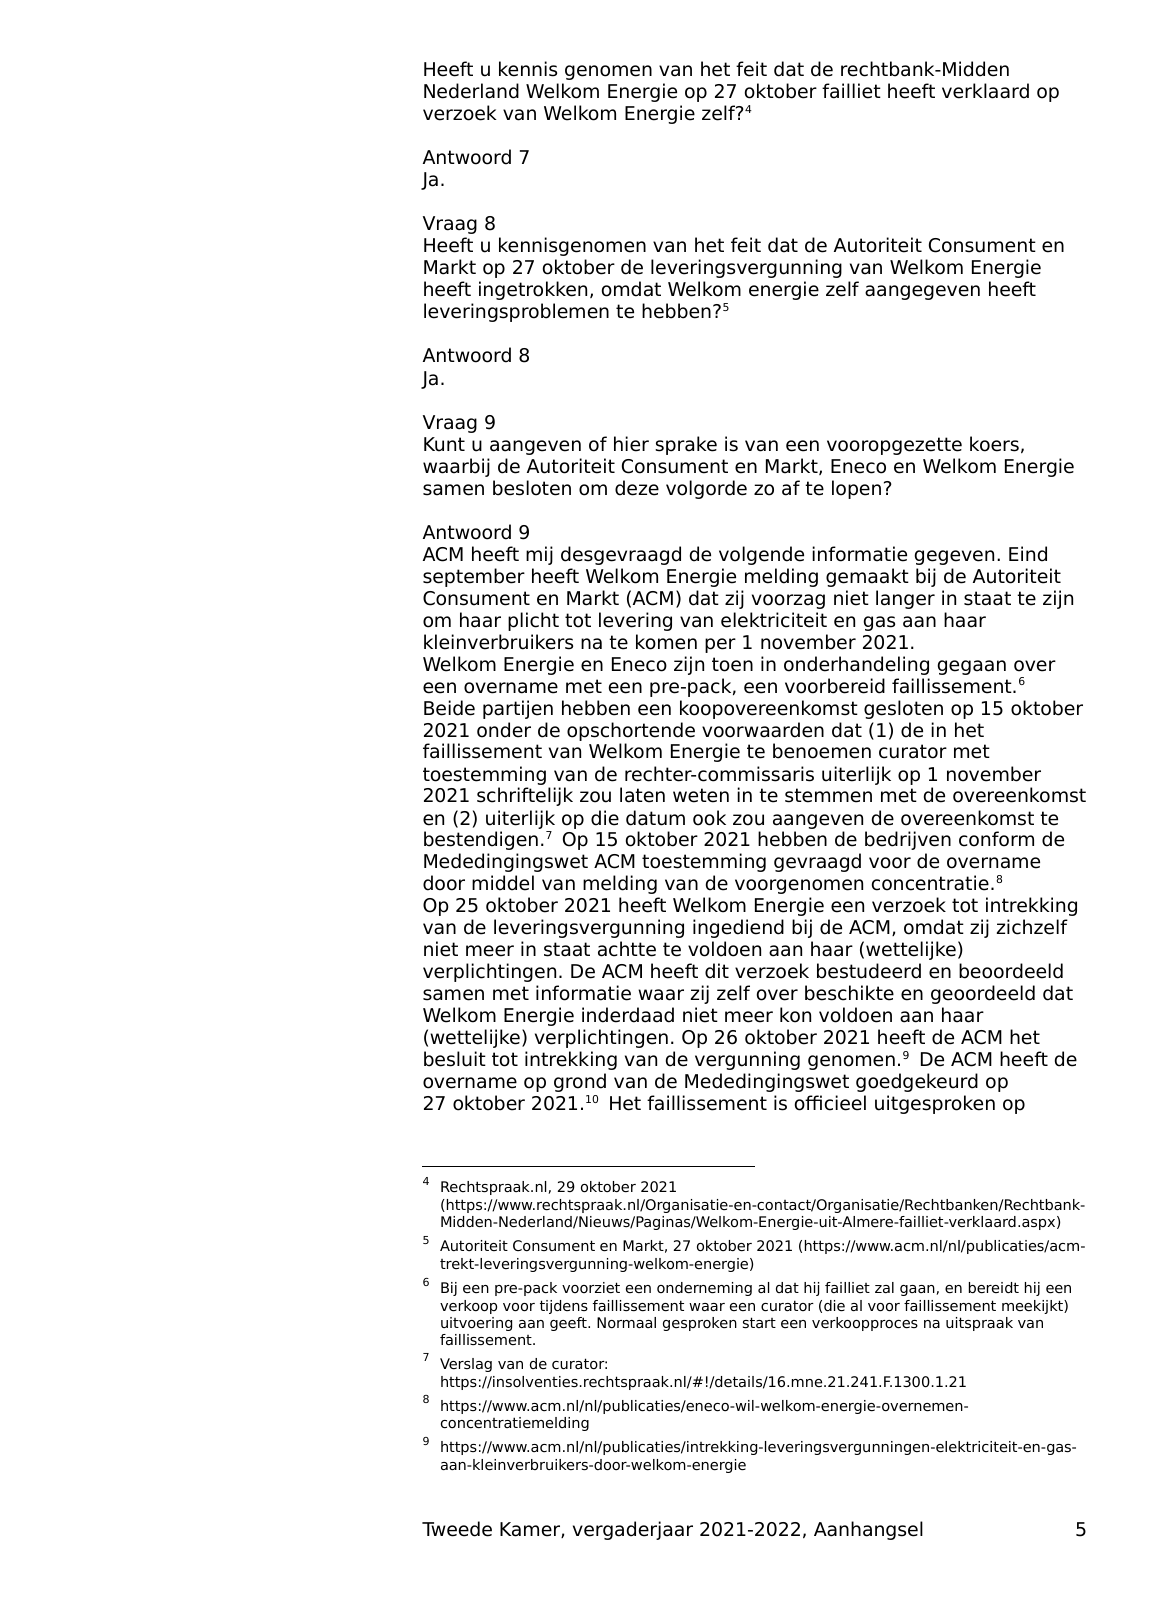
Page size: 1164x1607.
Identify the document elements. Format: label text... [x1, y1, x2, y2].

text Antwoord 7 [422, 147, 1087, 169]
text https://www.acm.nl/nl/publicaties/eneco-wil-welkom-energie-overnemen-concentratiemelding [422, 1393, 1087, 1432]
text ACM heeft mij desgevraagd de volgende informatie gegeven. Eind september heeft Welkom Energie melding gemaakt bij de Autoriteit Consument en Markt (ACM) dat zij voorzag niet langer in staat te zijn om haar plicht tot levering van elektriciteit en gas aan haar kleinverbruikers na te komen per 1 november 2021. [422, 544, 1087, 653]
text Vraag 8 [422, 213, 1087, 235]
text Antwoord 8 [422, 345, 1087, 367]
text Kunt u aangeven of hier sprake is van een vooropgezette koers, waarbij de Autoriteit Consument en Markt, Eneco en Welkom Energie samen besloten om deze volgorde zo af te lopen? [422, 433, 1087, 499]
text Ja. [422, 169, 1087, 191]
text Ja. [422, 367, 1087, 389]
text Autoriteit Consument en Markt, 27 oktober 2021 (https://www.acm.nl/nl/publicaties/acm-trekt-leveringsvergunning-welkom-energie) [422, 1234, 1087, 1273]
text Vraag 9 [422, 412, 1087, 433]
text Welkom Energie en Eneco zijn toen in onderhandeling gegaan over een overname met een pre-pack, een voorbereid faillissement. Beide partijen hebben een koopovereenkomst gesloten op 15 oktober 2021 onder de opschortende voorwaarden dat (1) de in het faillissement van Welkom Energie te benoemen curator met toestemming van de rechter-commissaris uiterlijk op 1 november 2021 schriftelijk zou laten weten in te stemmen met de overeenkomst en (2) uiterlijk op die datum ook zou aangeven de overeenkomst te bestendigen. Op 15 oktober 2021 hebben de bedrijven conform de Mededingingswet ACM toestemming gevraagd voor de overname door middel van melding van de voorgenomen concentratie. [422, 653, 1087, 895]
text Heeft u kennis genomen van het feit dat de rechtbank-Midden Nederland Welkom Energie op 27 oktober failliet heeft verklaard op verzoek van Welkom Energie zelf? [422, 59, 1087, 125]
text Antwoord 9 [422, 522, 1087, 544]
text Bij een pre-pack voorziet een onderneming al dat hij failliet zal gaan, en bereidt hij een verkoop voor tijdens faillissement waar een curator (die al voor faillissement meekijkt) uitvoering aan geeft. Normaal gesproken start een verkoopproces na uitspraak van faillissement. [422, 1276, 1087, 1349]
text Rechtspraak.nl, 29 oktober 2021 (https://www.rechtspraak.nl/Organisatie-en-contact/Organisatie/Rechtbanken/Rechtbank-Midden-Nederland/Nieuws/Paginas/Welkom-Energie-uit-Almere-failliet-verklaard.aspx) [422, 1175, 1087, 1231]
text Heeft u kennisgenomen van het feit dat de Autoriteit Consument en Markt op 27 oktober de leveringsvergunning van Welkom Energie heeft ingetrokken, omdat Welkom energie zelf aangegeven heeft leveringsproblemen te hebben? [422, 235, 1087, 323]
text Verslag van de curator: https://insolventies.rechtspraak.nl/#!/details/16.mne.21.241.F.1300.1.21 [422, 1352, 1087, 1391]
text Op 25 oktober 2021 heeft Welkom Energie een verzoek tot intrekking van de leveringsvergunning ingediend bij de ACM, omdat zij zichzelf niet meer in staat achtte te voldoen aan haar (wettelijke) verplichtingen. De ACM heeft dit verzoek bestudeerd en beoordeeld samen met informatie waar zij zelf over beschikte en geoordeeld dat Welkom Energie inderdaad niet meer kon voldoen aan haar (wettelijke) verplichtingen. Op 26 oktober 2021 heeft de ACM het besluit tot intrekking van de vergunning genomen. De ACM heeft de overname op grond van de Mededingingswet goedgekeurd op 27 oktober 2021. Het faillissement is officieel uitgesproken op [422, 895, 1087, 1115]
text https://www.acm.nl/nl/publicaties/intrekking-leveringsvergunningen-elektriciteit-en-gas-aan-kleinverbruikers-door-welkom-energie [422, 1435, 1087, 1474]
